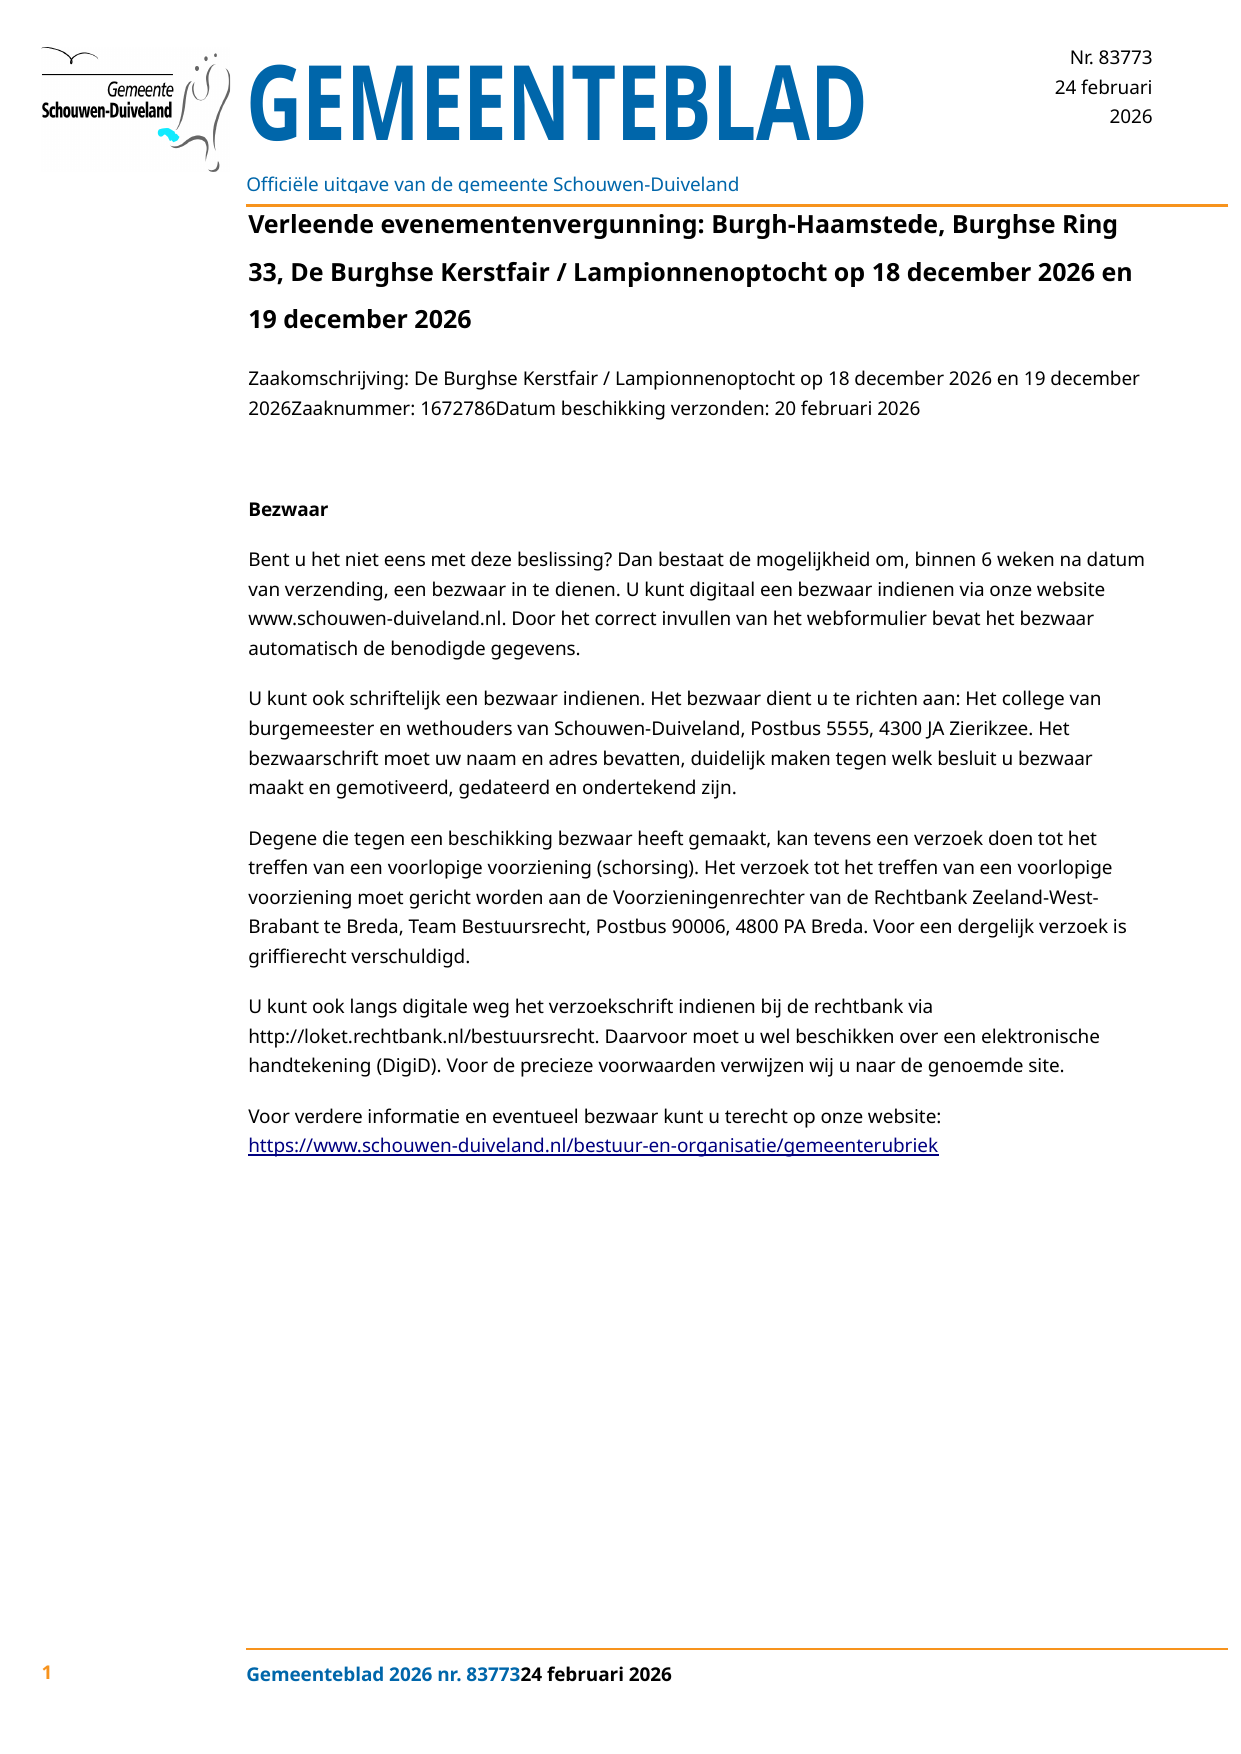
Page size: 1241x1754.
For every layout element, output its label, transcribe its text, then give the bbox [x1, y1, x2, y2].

picture [41, 47, 231, 172]
text Verleende evenementenvergunning: Burgh-Haamstede, Burghse Ring 33, De Burghse Kerstfair / Lampionnenoptocht op 18 december 2026 en 19 december 2026 [248, 207, 1152, 336]
text Zaakomschrijving: De Burghse Kerstfair / Lampionnenoptocht op 18 december 2026 en 19 december 2026Zaaknummer: 1672786Datum beschikking verzonden: 20 februari 2026 [248, 366, 1152, 421]
text Degene die tegen een beschikking bezwaar heeft gemaakt, kan tevens een verzoek doen tot het treffen van een voorlopige voorziening (schorsing). Het verzoek tot het treffen van een voorlopige voorziening moet gericht worden aan de Voorzieningenrechter van de Rechtbank Zeeland-West-Brabant te Breda, Team Bestuursrecht, Postbus 90006, 4800 PA Breda. Voor een dergelijk verzoek is griffierecht verschuldigd. [248, 825, 1152, 969]
text Bezwaar [248, 496, 1152, 522]
text Voor verdere informatie en eventueel bezwaar kunt u terecht op onze website: https://www.schouwen-duiveland.nl/bestuur-en-organisatie/gemeenterubriek [248, 1103, 1152, 1158]
text U kunt ook schriftelijk een bezwaar indienen. Het bezwaar dient u te richten aan: Het college van burgemeester en wethouders van Schouwen-Duiveland, Postbus 5555, 4300 JA Zierikzee. Het bezwaarschrift moet uw naam en adres bevatten, duidelijk maken tegen welk besluit u bezwaar maakt en gemotiveerd, gedateerd en ondertekend zijn. [248, 686, 1152, 800]
text U kunt ook langs digitale weg het verzoekschrift indienen bij de rechtbank via http://loket.rechtbank.nl/bestuursrecht. Daarvoor moet u wel beschikken over een elektronische handtekening (DigiD). Voor de precieze voorwaarden verwijzen wij u naar de genoemde site. [248, 993, 1152, 1078]
text Bent u het niet eens met deze beslissing? Dan bestaat de mogelijkheid om, binnen 6 weken na datum van verzending, een bezwaar in te dienen. U kunt digitaal een bezwaar indienen via onze website www.schouwen-duiveland.nl. Door het correct invullen van het webformulier bevat het bezwaar automatisch de benodigde gegevens. [248, 546, 1152, 661]
